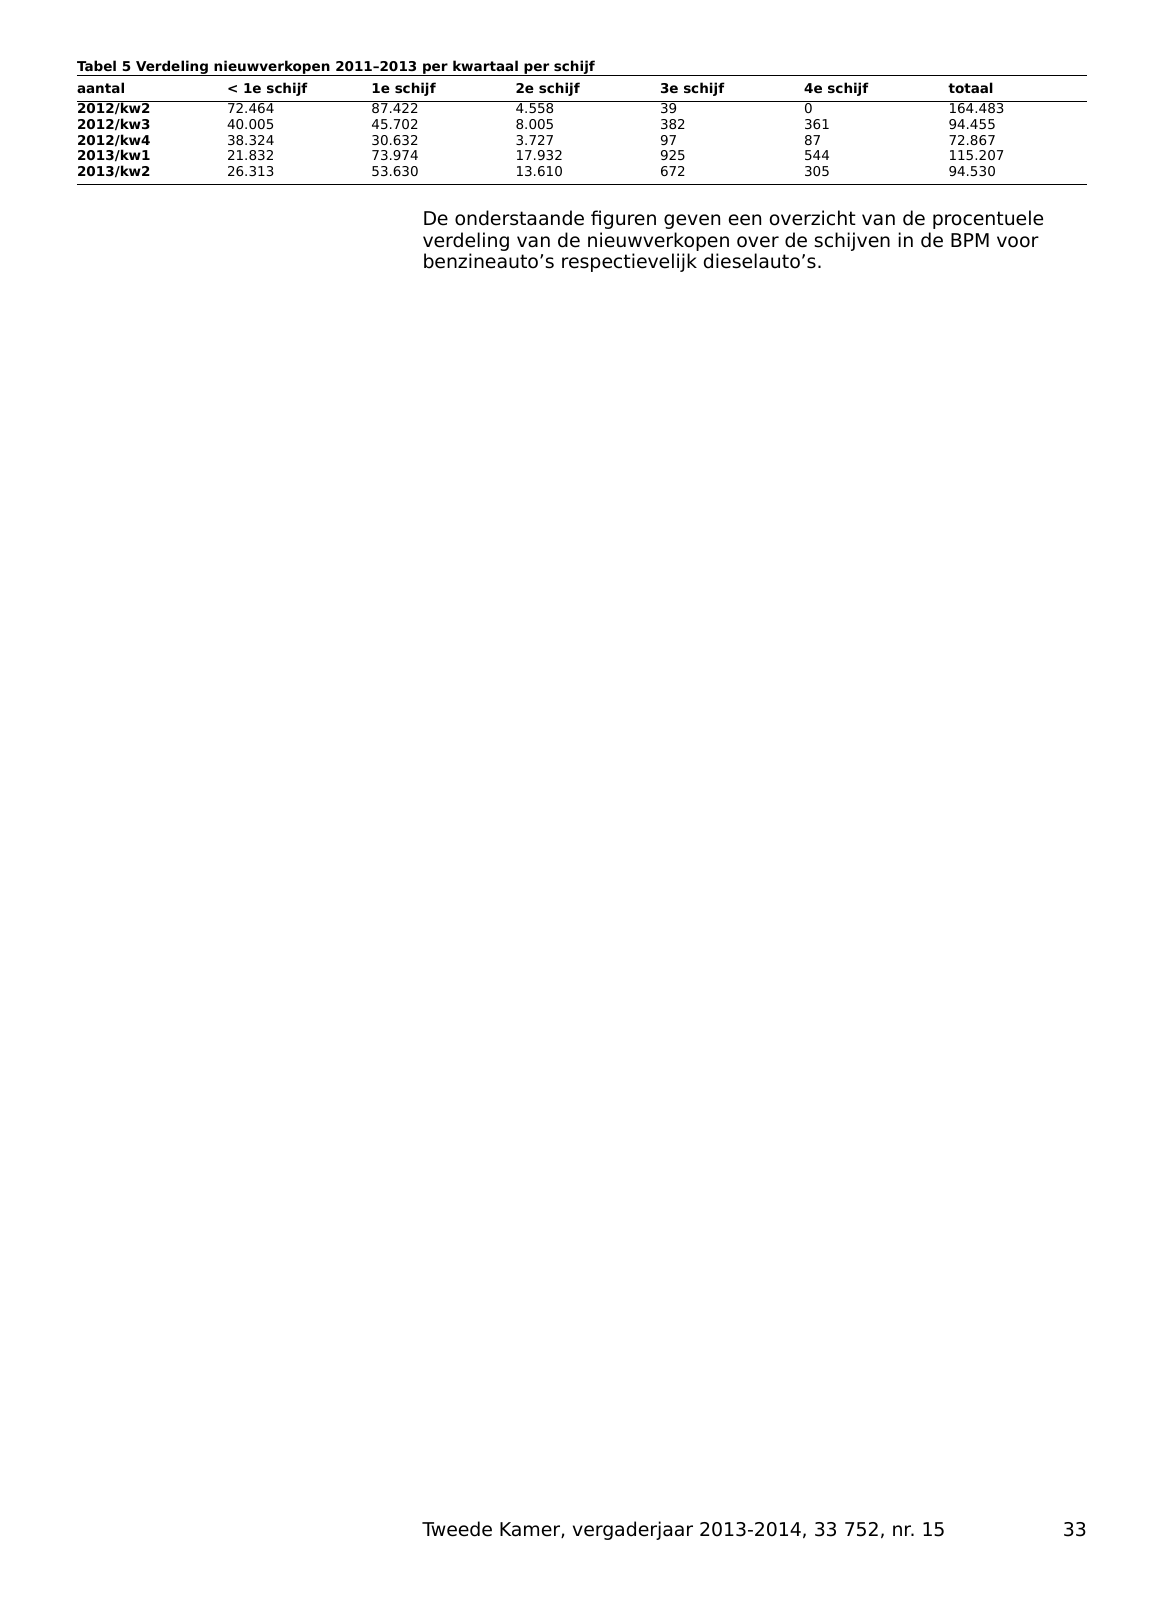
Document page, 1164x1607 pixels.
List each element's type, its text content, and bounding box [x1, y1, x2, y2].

table_cell 4.558 [510, 102, 654, 117]
table_cell 17.932 [510, 148, 654, 164]
table_cell aantal [77, 76, 221, 101]
table_cell 38.324 [221, 133, 365, 148]
table_cell 925 [654, 148, 798, 164]
table_cell 115.207 [942, 148, 1087, 164]
table_cell 2013/kw1 [77, 148, 221, 164]
table_cell 45.702 [365, 117, 509, 132]
table_cell < 1e schijf [221, 76, 365, 101]
table_cell totaal [942, 76, 1087, 101]
table_cell 672 [654, 164, 798, 184]
table_cell 0 [798, 102, 942, 117]
table_cell 3.727 [510, 133, 654, 148]
table_cell 2013/kw2 [77, 164, 221, 184]
table_cell 73.974 [365, 148, 509, 164]
table_cell 164.483 [942, 102, 1087, 117]
table_cell 2012/kw2 [77, 102, 221, 117]
table_cell 39 [654, 102, 798, 117]
table_cell 2012/kw3 [77, 117, 221, 132]
table_cell 361 [798, 117, 942, 132]
table_cell 544 [798, 148, 942, 164]
table_cell 305 [798, 164, 942, 184]
table_cell 97 [654, 133, 798, 148]
table_cell 21.832 [221, 148, 365, 164]
table_cell 8.005 [510, 117, 654, 132]
table_cell 26.313 [221, 164, 365, 184]
table_header Tabel 5 Verdeling nieuwverkopen 2011–2013 per kwartaal per schijf [77, 59, 1087, 75]
table_cell 87.422 [365, 102, 509, 117]
table_cell 94.530 [942, 164, 1087, 184]
table_cell 1e schijf [365, 76, 509, 101]
table_cell 53.630 [365, 164, 509, 184]
table_cell 4e schijf [798, 76, 942, 101]
table_cell 13.610 [510, 164, 654, 184]
table_cell 3e schijf [654, 76, 798, 101]
table_cell 72.867 [942, 133, 1087, 148]
table_cell 2012/kw4 [77, 133, 221, 148]
table_cell 72.464 [221, 102, 365, 117]
text De onderstaande figuren geven een overzicht van de procentuele verdeling van de nieuwverkopen over de schijven in de BPM voor benzineauto’s respectievelijk dieselauto’s. [422, 207, 1087, 273]
table_cell 40.005 [221, 117, 365, 132]
table_cell 94.455 [942, 117, 1087, 132]
table_cell 30.632 [365, 133, 509, 148]
table_cell 382 [654, 117, 798, 132]
table_cell 2e schijf [510, 76, 654, 101]
table_cell 87 [798, 133, 942, 148]
